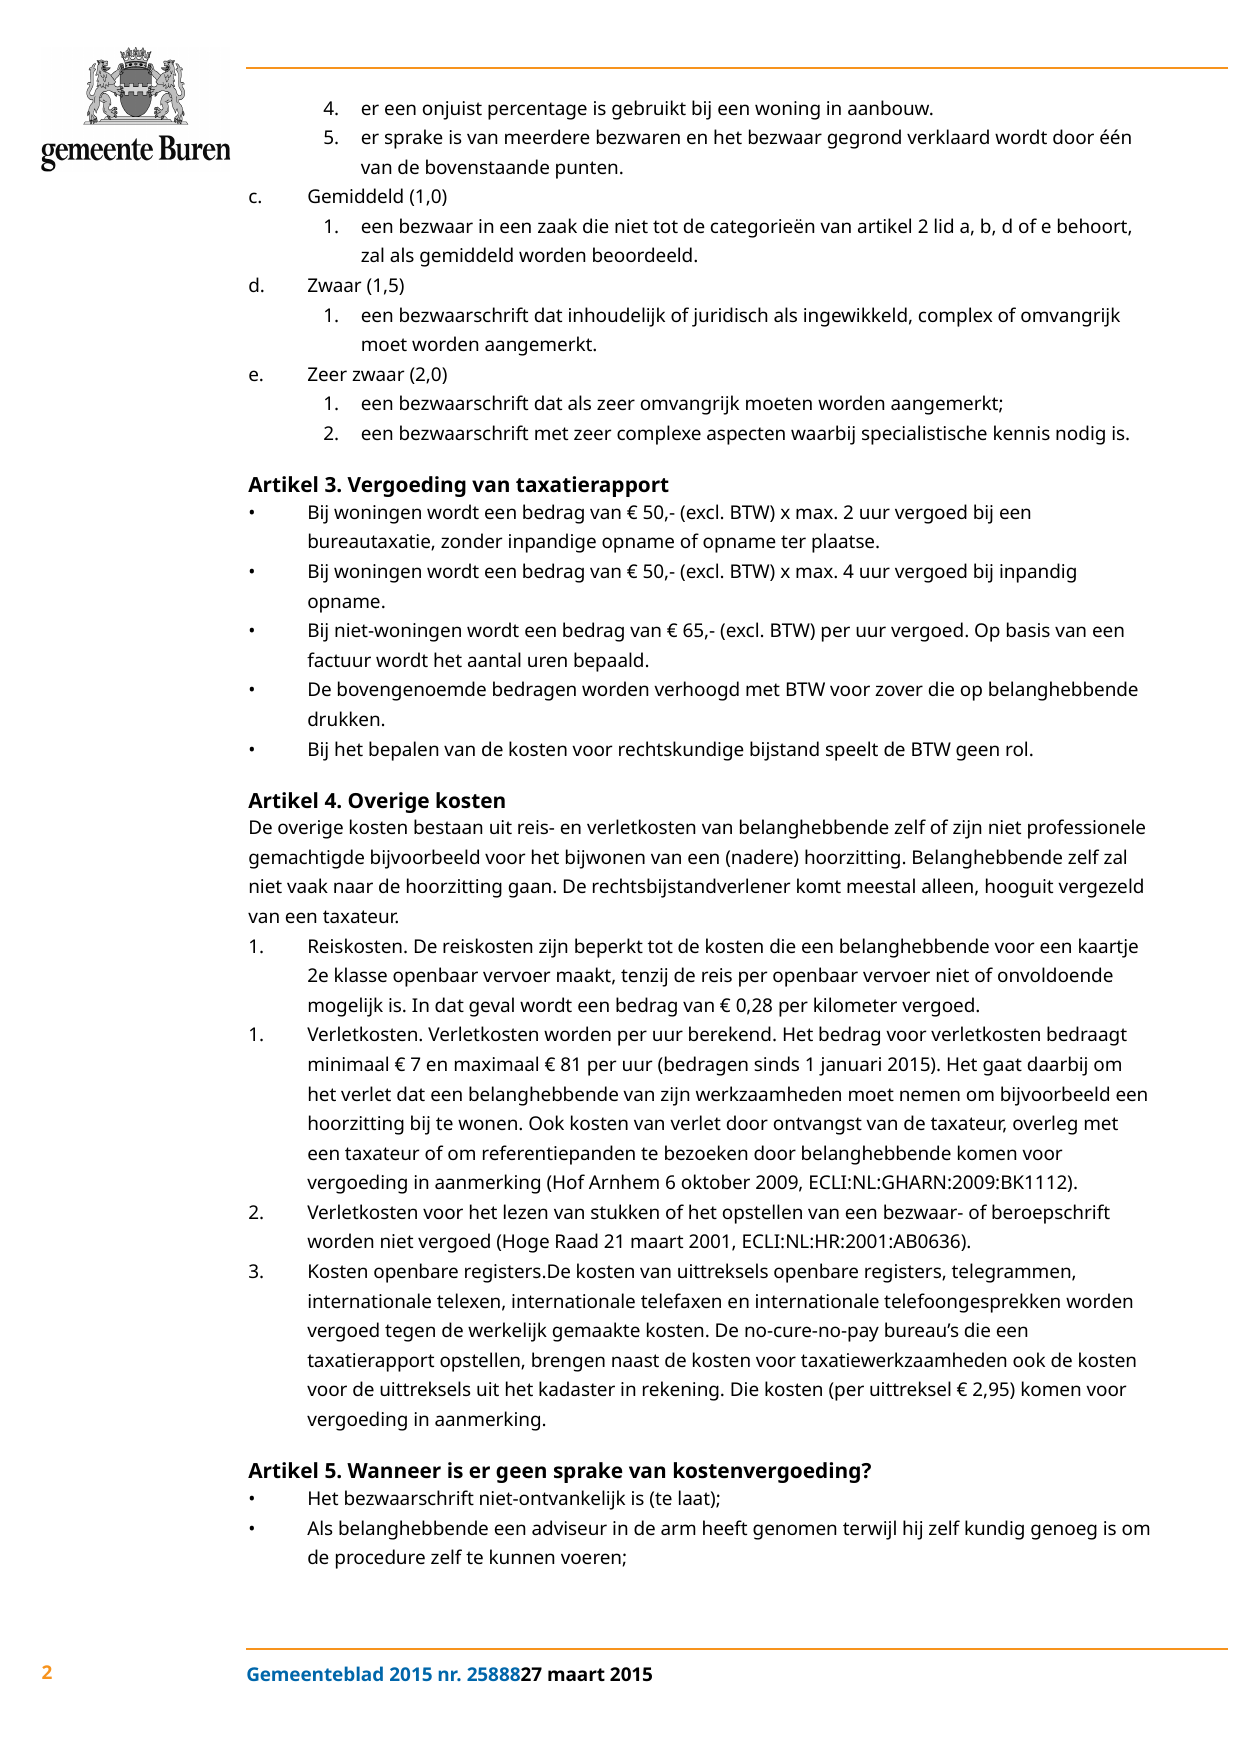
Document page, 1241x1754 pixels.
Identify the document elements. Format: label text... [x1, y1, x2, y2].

list Verletkosten voor het lezen van stukken of het opstellen van een bezwaar- of beroepschrift worden niet vergoed (Hoge Raad 21 maart 2001, ECLI:NL:HR:2001:AB0636). [248, 1199, 1152, 1254]
list Gemiddeld (1,0) [248, 183, 1152, 209]
list een bezwaar in een zaak die niet tot de categorieën van artikel 2 lid a, b, d of e behoort, zal als gemiddeld worden beoordeeld. [323, 213, 1152, 268]
list Reiskosten. De reiskosten zijn beperkt tot de kosten die een belanghebbende voor een kaartje 2e klasse openbaar vervoer maakt, tenzij de reis per openbaar vervoer niet of onvoldoende mogelijk is. In dat geval wordt een bedrag van € 0,28 per kilometer vergoed. [248, 933, 1152, 1018]
list een bezwaarschrift dat inhoudelijk of juridisch als ingewikkeld, complex of omvangrijk moet worden aangemerkt. [323, 302, 1152, 357]
list Zwaar (1,5) [248, 272, 1152, 298]
list een bezwaarschrift dat als zeer omvangrijk moeten worden aangemerkt; [323, 391, 1152, 416]
list De bovengenoemde bedragen worden verhoogd met BTW voor zover die op belanghebbende drukken. [248, 677, 1152, 732]
list Zeer zwaar (2,0) [248, 361, 1152, 387]
list Het bezwaarschrift niet-ontvankelijk is (te laat); [248, 1485, 1152, 1511]
list er sprake is van meerdere bezwaren en het bezwaar gegrond verklaard wordt door één van de bovenstaande punten. [323, 124, 1152, 180]
list Verletkosten. Verletkosten worden per uur berekend. Het bedrag voor verletkosten bedraagt minimaal € 7 en maximaal € 81 per uur (bedragen sinds 1 januari 2015). Het gaat daarbij om het verlet dat een belanghebbende van zijn werkzaamheden moet nemen om bijvoorbeeld een hoorzitting bij te wonen. Ook kosten van verlet door ontvangst van de taxateur, overleg met een taxateur of om referentiepanden te bezoeken door belanghebbende komen voor vergoeding in aanmerking (Hof Arnhem 6 oktober 2009, ECLI:NL:GHARN:2009:BK1112). [248, 1022, 1152, 1195]
picture [41, 47, 231, 172]
list Bij niet-woningen wordt een bedrag van € 65,- (excl. BTW) per uur vergoed. Op basis van een factuur wordt het aantal uren bepaald. [248, 617, 1152, 673]
list een bezwaarschrift met zeer complexe aspecten waarbij specialistische kennis nodig is. [323, 420, 1152, 446]
list er een onjuist percentage is gebruikt bij een woning in aanbouw. [323, 95, 1152, 121]
list Kosten openbare registers.De kosten van uittreksels openbare registers, telegrammen, internationale telexen, internationale telefaxen en internationale telefoongesprekken worden vergoed tegen de werkelijk gemaakte kosten. De no-cure-no-pay bureau’s die een taxatierapport opstellen, brengen naast de kosten voor taxatiewerkzaamheden ook de kosten voor de uittreksels uit het kadaster in rekening. Die kosten (per uittreksel € 2,95) komen voor vergoeding in aanmerking. [248, 1258, 1152, 1432]
list Bij het bepalen van de kosten voor rechtskundige bijstand speelt de BTW geen rol. [248, 736, 1152, 761]
list Bij woningen wordt een bedrag van € 50,- (excl. BTW) x max. 4 uur vergoed bij inpandig opname. [248, 558, 1152, 613]
text Artikel 3. Vergoeding van taxatierapport [248, 471, 1152, 499]
text De overige kosten bestaan uit reis- en verletkosten van belanghebbende zelf of zijn niet professionele gemachtigde bijvoorbeeld voor het bijwonen van een (nadere) hoorzitting. Belanghebbende zelf zal niet vaak naar de hoorzitting gaan. De rechtsbijstandverlener komt meestal alleen, hooguit vergezeld van een taxateur. [248, 814, 1152, 929]
text Artikel 5. Wanneer is er geen sprake van kostenvergoeding? [248, 1457, 1152, 1485]
list Als belanghebbende een adviseur in de arm heeft genomen terwijl hij zelf kundig genoeg is om de procedure zelf te kunnen voeren; [248, 1515, 1152, 1570]
text Artikel 4. Overige kosten [248, 786, 1152, 814]
list Bij woningen wordt een bedrag van € 50,- (excl. BTW) x max. 2 uur vergoed bij een bureautaxatie, zonder inpandige opname of opname ter plaatse. [248, 499, 1152, 554]
